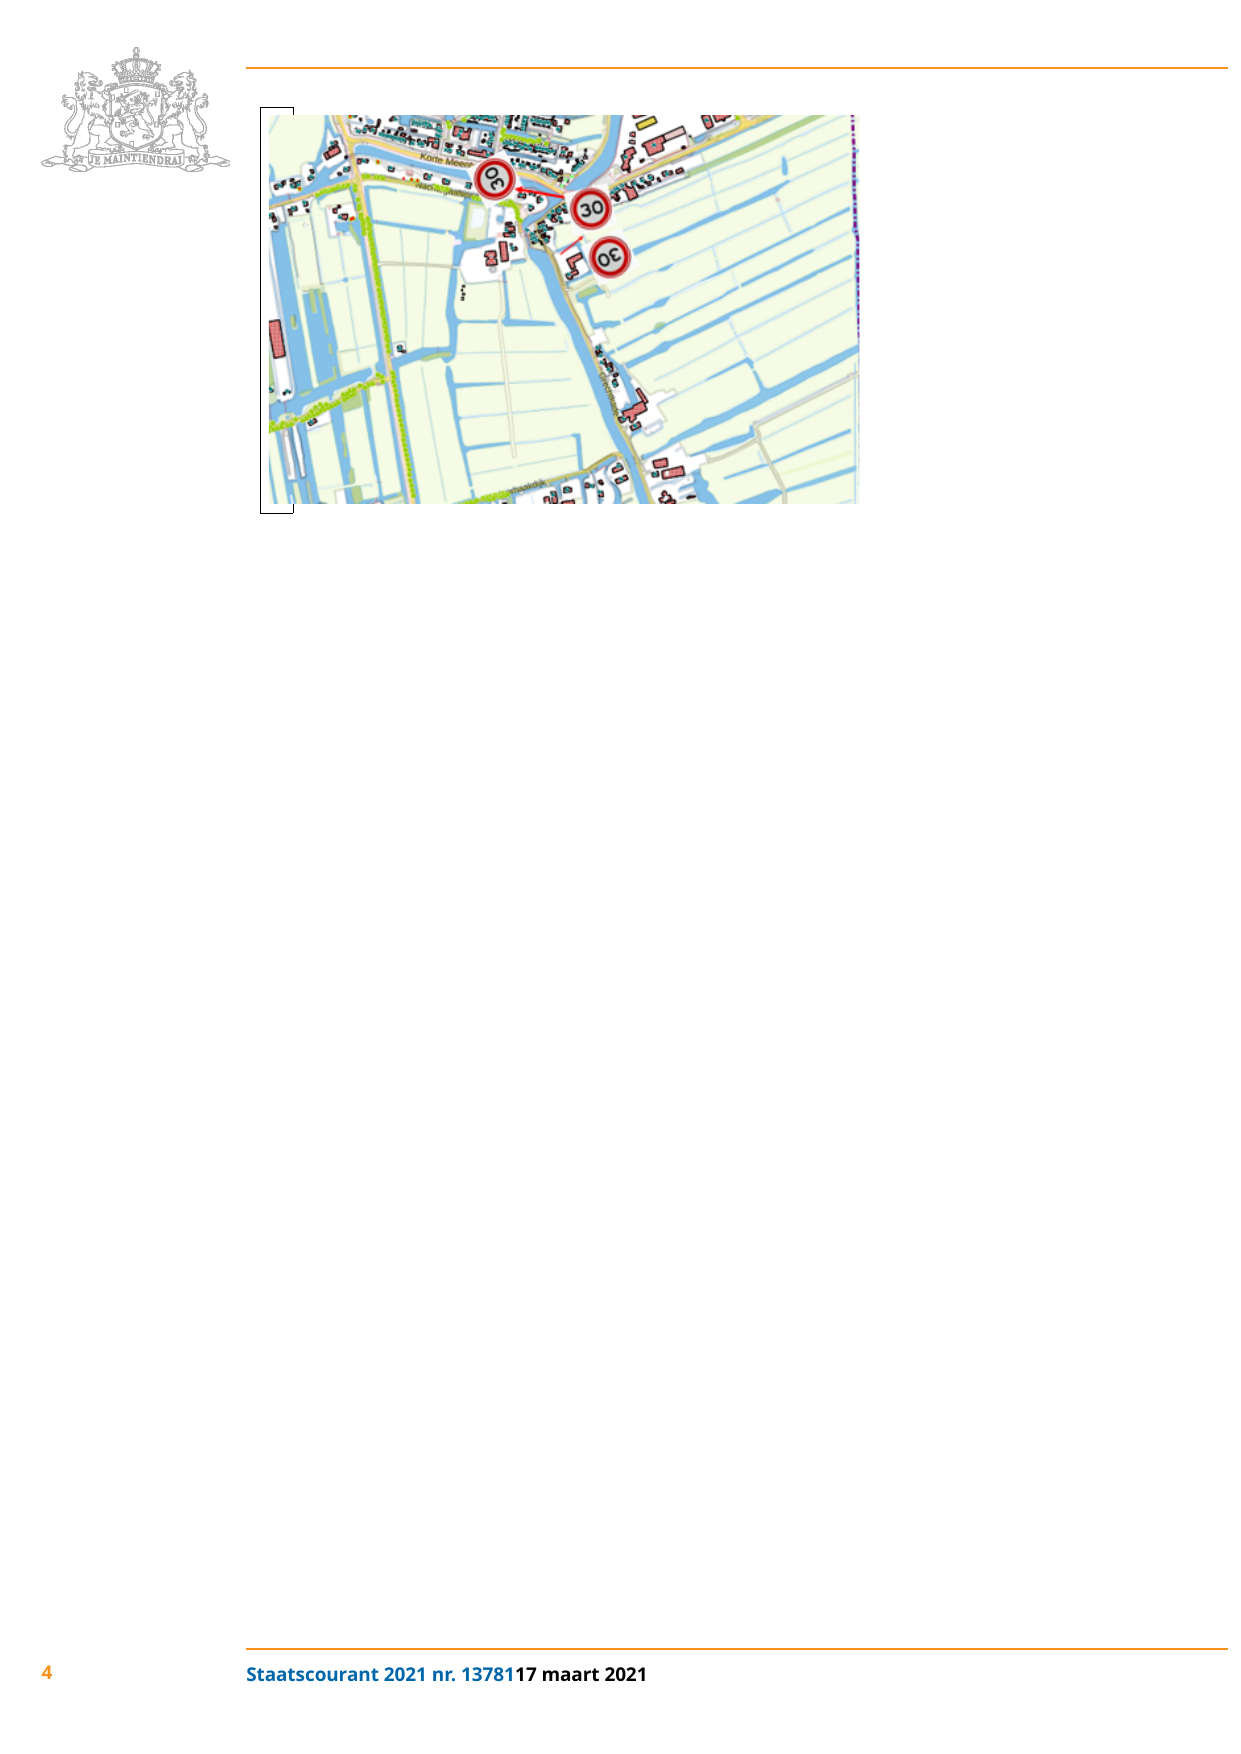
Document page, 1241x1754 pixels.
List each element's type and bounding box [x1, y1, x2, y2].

picture [41, 47, 231, 172]
picture [268, 115, 860, 504]
